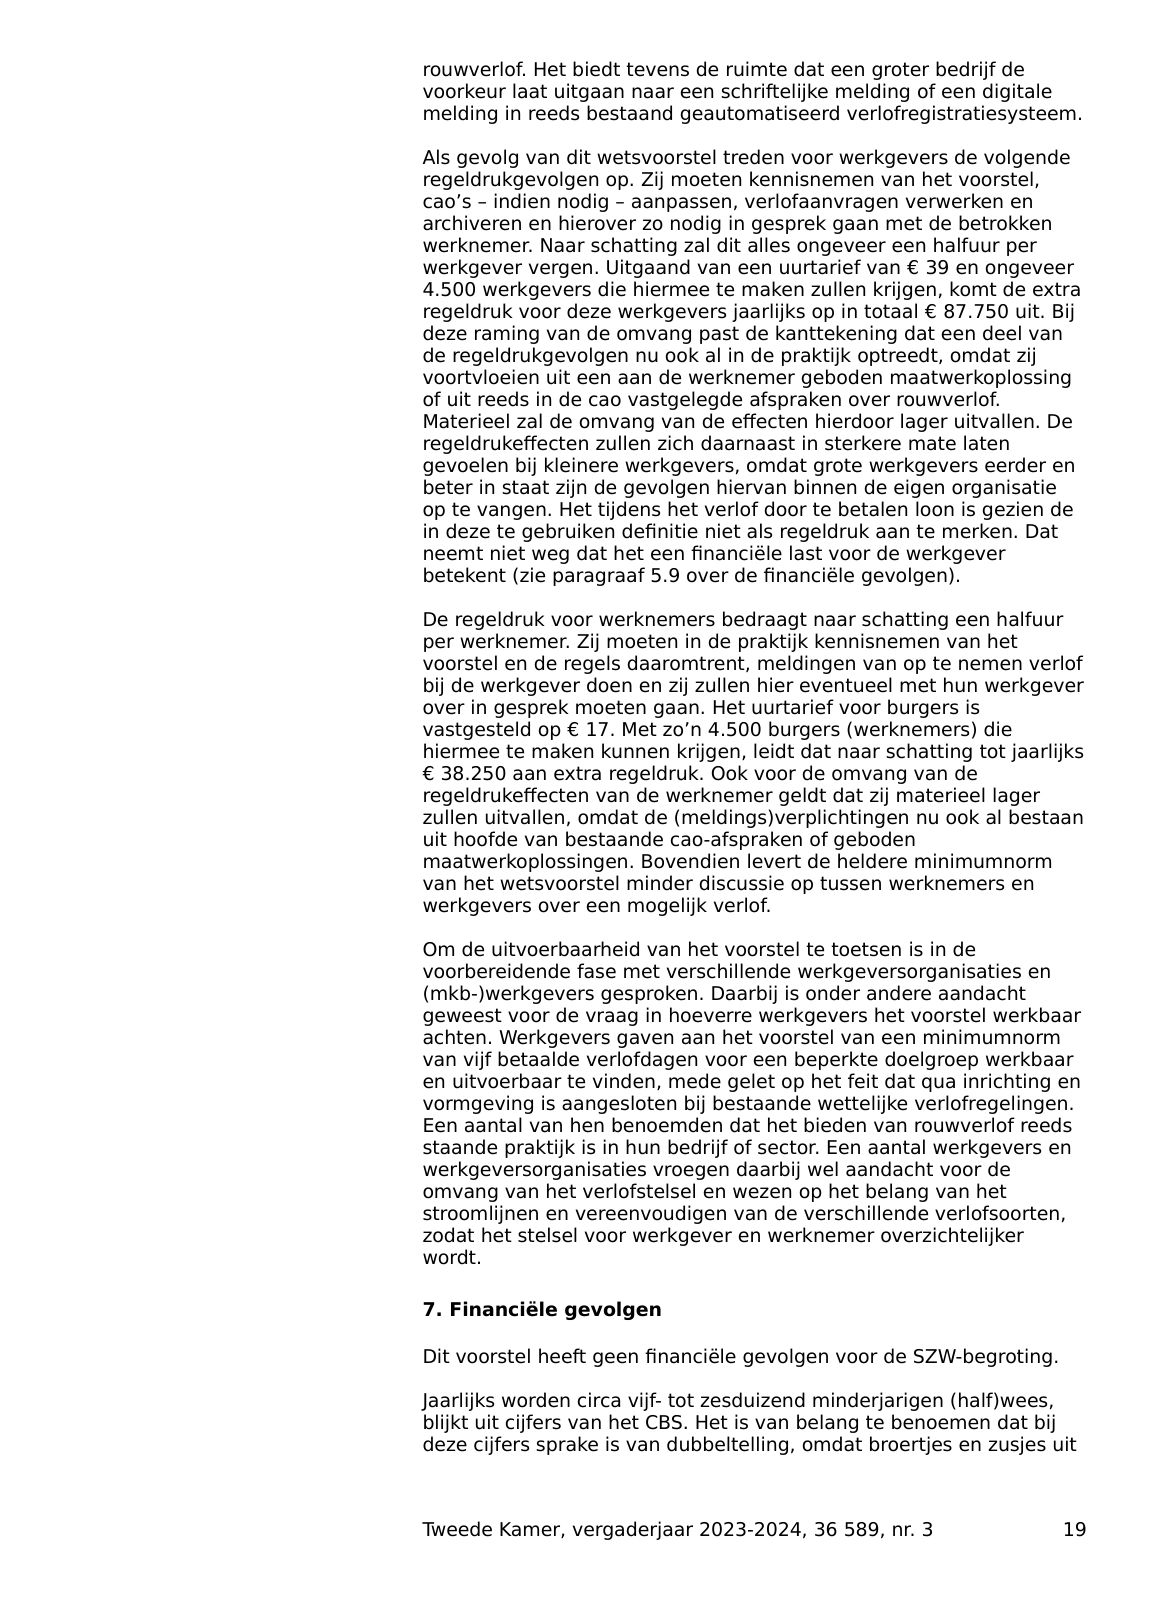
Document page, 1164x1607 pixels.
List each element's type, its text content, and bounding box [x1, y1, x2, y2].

text Jaarlijks worden circa vijf- tot zesduizend minderjarigen (half)wees, blijkt uit cijfers van het CBS. Het is van belang te benoemen dat bij deze cijfers sprake is van dubbeltelling, omdat broertjes en zusjes uit [422, 1390, 1087, 1456]
text Dit voorstel heeft geen financiële gevolgen voor de SZW-begroting. [422, 1346, 1087, 1367]
text rouwverlof. Het biedt tevens de ruimte dat een groter bedrijf de voorkeur laat uitgaan naar een schriftelijke melding of een digitale melding in reeds bestaand geautomatiseerd verlofregistratiesysteem. [422, 59, 1087, 125]
text Om de uitvoerbaarheid van het voorstel te toetsen is in de voorbereidende fase met verschillende werkgeversorganisaties en (mkb-)werkgevers gesproken. Daarbij is onder andere aandacht geweest voor de vraag in hoeverre werkgevers het voorstel werkbaar achten. Werkgevers gaven aan het voorstel van een minimumnorm van vijf betaalde verlofdagen voor een beperkte doelgroep werkbaar en uitvoerbaar te vinden, mede gelet op het feit dat qua inrichting en vormgeving is aangesloten bij bestaande wettelijke verlofregelingen. Een aantal van hen benoemden dat het bieden van rouwverlof reeds staande praktijk is in hun bedrijf of sector. Een aantal werkgevers en werkgeversorganisaties vroegen daarbij wel aandacht voor de omvang van het verlofstelsel en wezen op het belang van het stroomlijnen en vereenvoudigen van de verschillende verlofsoorten, zodat het stelsel voor werkgever en werknemer overzichtelijker wordt. [422, 939, 1087, 1268]
text Als gevolg van dit wetsvoorstel treden voor werkgevers de volgende regeldrukgevolgen op. Zij moeten kennisnemen van het voorstel, cao’s – indien nodig – aanpassen, verlofaanvragen verwerken en archiveren en hierover zo nodig in gesprek gaan met de betrokken werknemer. Naar schatting zal dit alles ongeveer een halfuur per werkgever vergen. Uitgaand van een uurtarief van € 39 en ongeveer 4.500 werkgevers die hiermee te maken zullen krijgen, komt de extra regeldruk voor deze werkgevers jaarlijks op in totaal € 87.750 uit. Bij deze raming van de omvang past de kanttekening dat een deel van de regeldrukgevolgen nu ook al in de praktijk optreedt, omdat zij voortvloeien uit een aan de werknemer geboden maatwerkoplossing of uit reeds in de cao vastgelegde afspraken over rouwverlof. Materieel zal de omvang van de effecten hierdoor lager uitvallen. De regeldrukeffecten zullen zich daarnaast in sterkere mate laten gevoelen bij kleinere werkgevers, omdat grote werkgevers eerder en beter in staat zijn de gevolgen hiervan binnen de eigen organisatie op te vangen. Het tijdens het verlof door te betalen loon is gezien de in deze te gebruiken definitie niet als regeldruk aan te merken. Dat neemt niet weg dat het een financiële last voor de werkgever betekent (zie paragraaf 5.9 over de financiële gevolgen). [422, 147, 1087, 587]
text De regeldruk voor werknemers bedraagt naar schatting een halfuur per werknemer. Zij moeten in de praktijk kennisnemen van het voorstel en de regels daaromtrent, meldingen van op te nemen verlof bij de werkgever doen en zij zullen hier eventueel met hun werkgever over in gesprek moeten gaan. Het uurtarief voor burgers is vastgesteld op € 17. Met zo’n 4.500 burgers (werknemers) die hiermee te maken kunnen krijgen, leidt dat naar schatting tot jaarlijks € 38.250 aan extra regeldruk. Ook voor de omvang van de regeldrukeffecten van de werknemer geldt dat zij materieel lager zullen uitvallen, omdat de (meldings)verplichtingen nu ook al bestaan uit hoofde van bestaande cao-afspraken of geboden maatwerkoplossingen. Bovendien levert de heldere minimumnorm van het wetsvoorstel minder discussie op tussen werknemers en werkgevers over een mogelijk verlof. [422, 609, 1087, 917]
subtitle 7. Financiële gevolgen [422, 1298, 1087, 1321]
